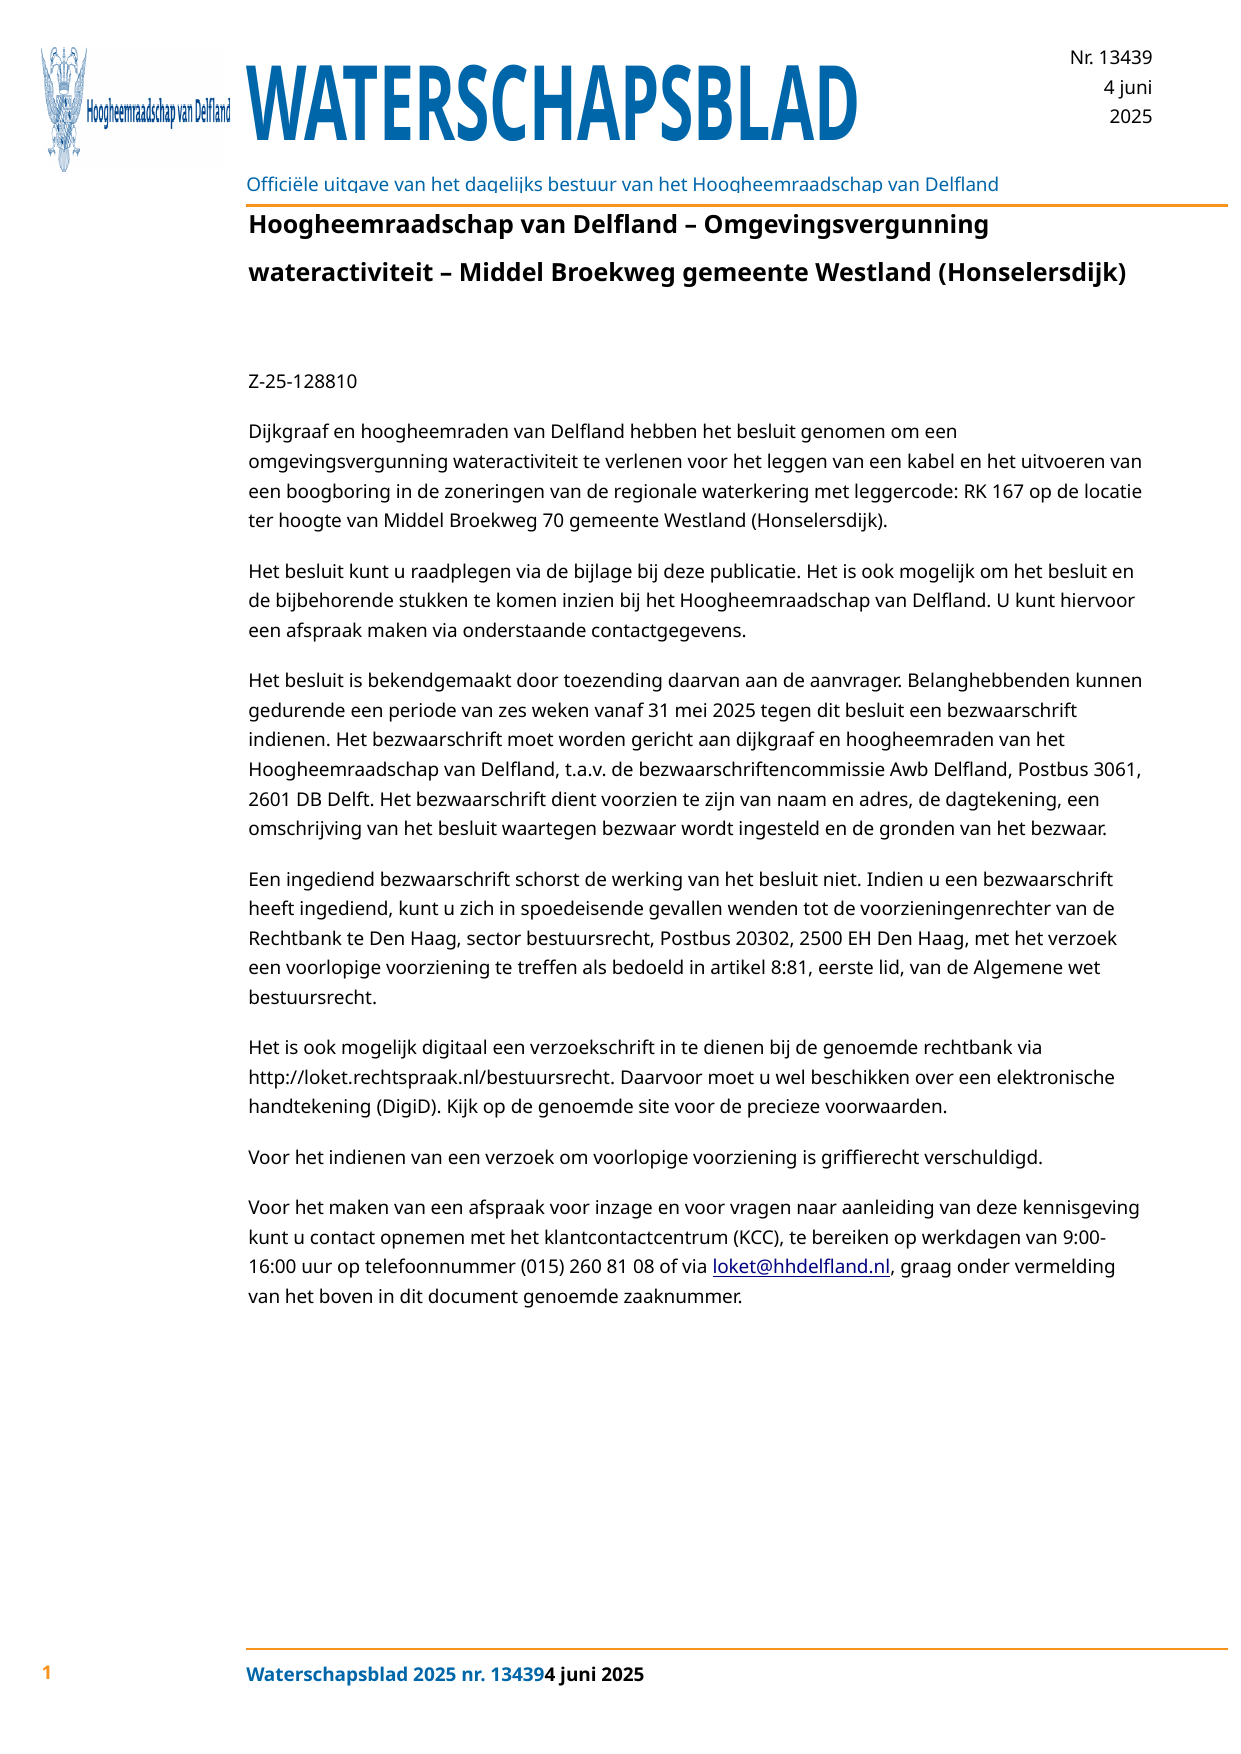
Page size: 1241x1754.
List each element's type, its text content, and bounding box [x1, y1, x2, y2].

text Z-25-128810 [248, 368, 1152, 394]
text Het besluit kunt u raadplegen via de bijlage bij deze publicatie. Het is ook mogelijk om het besluit en de bijbehorende stukken te komen inzien bij het Hoogheemraadschap van Delfland. U kunt hiervoor een afspraak maken via onderstaande contactgegevens. [248, 558, 1152, 643]
text Hoogheemraadschap van Delfland – Omgevingsvergunning wateractiviteit – Middel Broekweg gemeente Westland (Honselersdijk) [248, 207, 1152, 288]
text Voor het indienen van een verzoek om voorlopige voorziening is griffierecht verschuldigd. [248, 1144, 1152, 1170]
text Het is ook mogelijk digitaal een verzoekschrift in te dienen bij de genoemde rechtbank via http://loket.rechtspraak.nl/bestuursrecht. Daarvoor moet u wel beschikken over een elektronische handtekening (DigiD). Kijk op de genoemde site voor de precieze voorwaarden. [248, 1034, 1152, 1119]
text Dijkgraaf en hoogheemraden van Delfland hebben het besluit genomen om een omgevingsvergunning wateractiviteit te verlenen voor het leggen van een kabel en het uitvoeren van een boogboring in de zoneringen van de regionale waterkering met leggercode: RK 167 op de locatie ter hoogte van Middel Broekweg 70 gemeente Westland (Honselersdijk). [248, 419, 1152, 533]
text Voor het maken van een afspraak voor inzage en voor vragen naar aanleiding van deze kennisgeving kunt u contact opnemen met het klantcontactcentrum (KCC), te bereiken op werkdagen van 9:00-16:00 uur op telefoonnummer (015) 260 81 08 of via loket@hhdelfland.nl, graag onder vermelding van het boven in dit document genoemde zaaknummer. [248, 1194, 1152, 1309]
text Een ingediend bezwaarschrift schorst de werking van het besluit niet. Indien u een bezwaarschrift heeft ingediend, kunt u zich in spoedeisende gevallen wenden tot de voorzieningenrechter van de Rechtbank te Den Haag, sector bestuursrecht, Postbus 20302, 2500 EH Den Haag, met het verzoek een voorlopige voorziening te treffen als bedoeld in artikel 8:81, eerste lid, van de Algemene wet bestuursrecht. [248, 866, 1152, 1010]
picture [41, 47, 231, 172]
text Het besluit is bekendgemaakt door toezending daarvan aan de aanvrager. Belanghebbenden kunnen gedurende een periode van zes weken vanaf 31 mei 2025 tegen dit besluit een bezwaarschrift indienen. Het bezwaarschrift moet worden gericht aan dijkgraaf en hoogheemraden van het Hoogheemraadschap van Delfland, t.a.v. de bezwaarschriftencommissie Awb Delfland, Postbus 3061, 2601 DB Delft. Het bezwaarschrift dient voorzien te zijn van naam en adres, de dagtekening, een omschrijving van het besluit waartegen bezwaar wordt ingesteld en de gronden van het bezwaar. [248, 667, 1152, 841]
